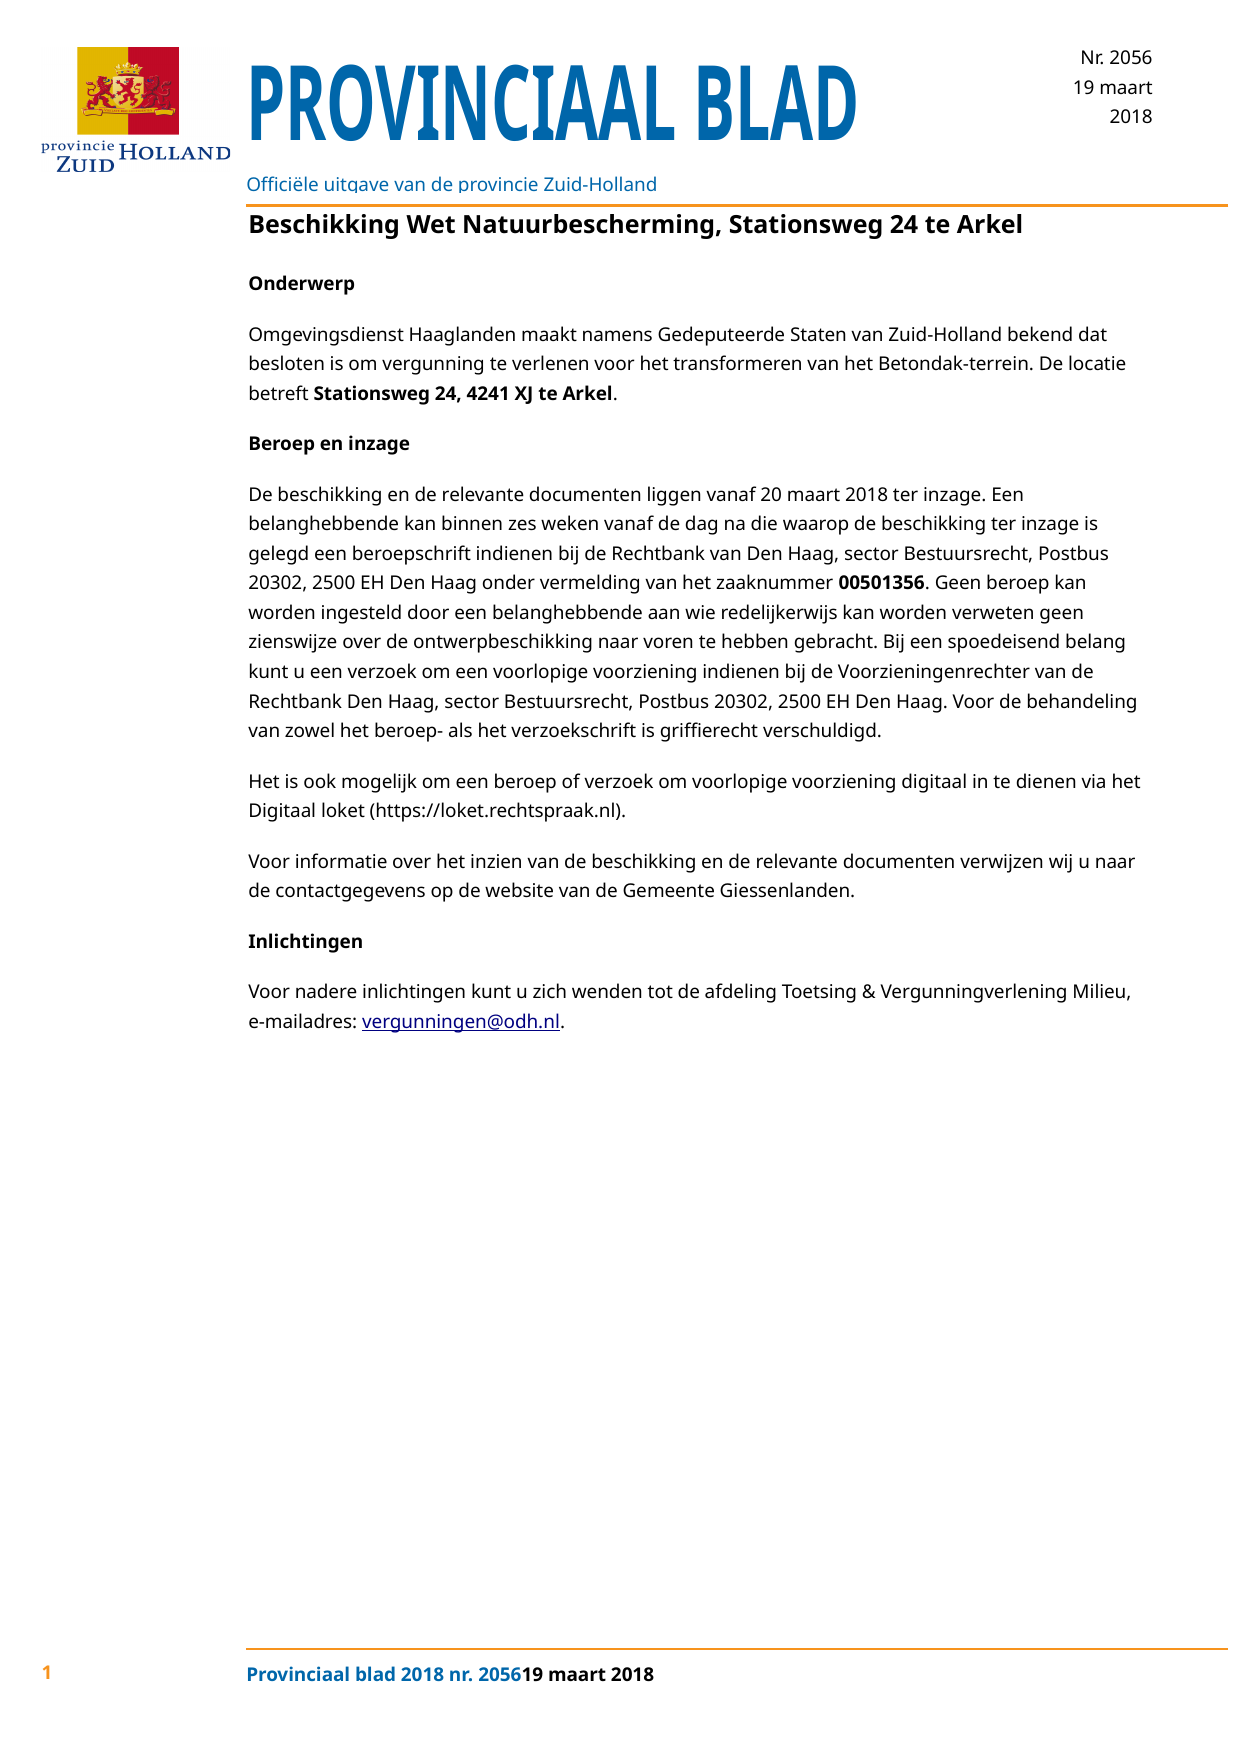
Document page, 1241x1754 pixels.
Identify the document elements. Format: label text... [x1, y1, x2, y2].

text Omgevingsdienst Haaglanden maakt namens Gedeputeerde Staten van Zuid-Holland bekend dat besloten is om vergunning te verlenen voor het transformeren van het Betondak-terrein. De locatie betreft Stationsweg 24, 4241 XJ te Arkel. [248, 321, 1152, 406]
text Inlichtingen [248, 928, 1152, 953]
picture [41, 47, 231, 172]
text Voor informatie over het inzien van de beschikking en de relevante documenten verwijzen wij u naar de contactgegevens op de website van de Gemeente Giessenlanden. [248, 848, 1152, 903]
text Beschikking Wet Natuurbescherming, Stationsweg 24 te Arkel [248, 207, 1152, 241]
text De beschikking en de relevante documenten liggen vanaf 20 maart 2018 ter inzage. Een belanghebbende kan binnen zes weken vanaf de dag na die waarop de beschikking ter inzage is gelegd een beroepschrift indienen bij de Rechtbank van Den Haag, sector Bestuursrecht, Postbus 20302, 2500 EH Den Haag onder vermelding van het zaaknummer 00501356. Geen beroep kan worden ingesteld door een belanghebbende aan wie redelijkerwijs kan worden verweten geen zienswijze over de ontwerpbeschikking naar voren te hebben gebracht. Bij een spoedeisend belang kunt u een verzoek om een voorlopige voorziening indienen bij de Voorzieningenrechter van de Rechtbank Den Haag, sector Bestuursrecht, Postbus 20302, 2500 EH Den Haag. Voor de behandeling van zowel het beroep- als het verzoekschrift is griffierecht verschuldigd. [248, 481, 1152, 743]
text Voor nadere inlichtingen kunt u zich wenden tot de afdeling Toetsing & Vergunningverlening Milieu, e-mailadres: vergunningen@odh.nl. [248, 978, 1152, 1033]
text Beroep en inzage [248, 430, 1152, 456]
text Onderwerp [248, 270, 1152, 296]
text Het is ook mogelijk om een beroep of verzoek om voorlopige voorziening digitaal in te dienen via het Digitaal loket (https://loket.rechtspraak.nl). [248, 768, 1152, 823]
